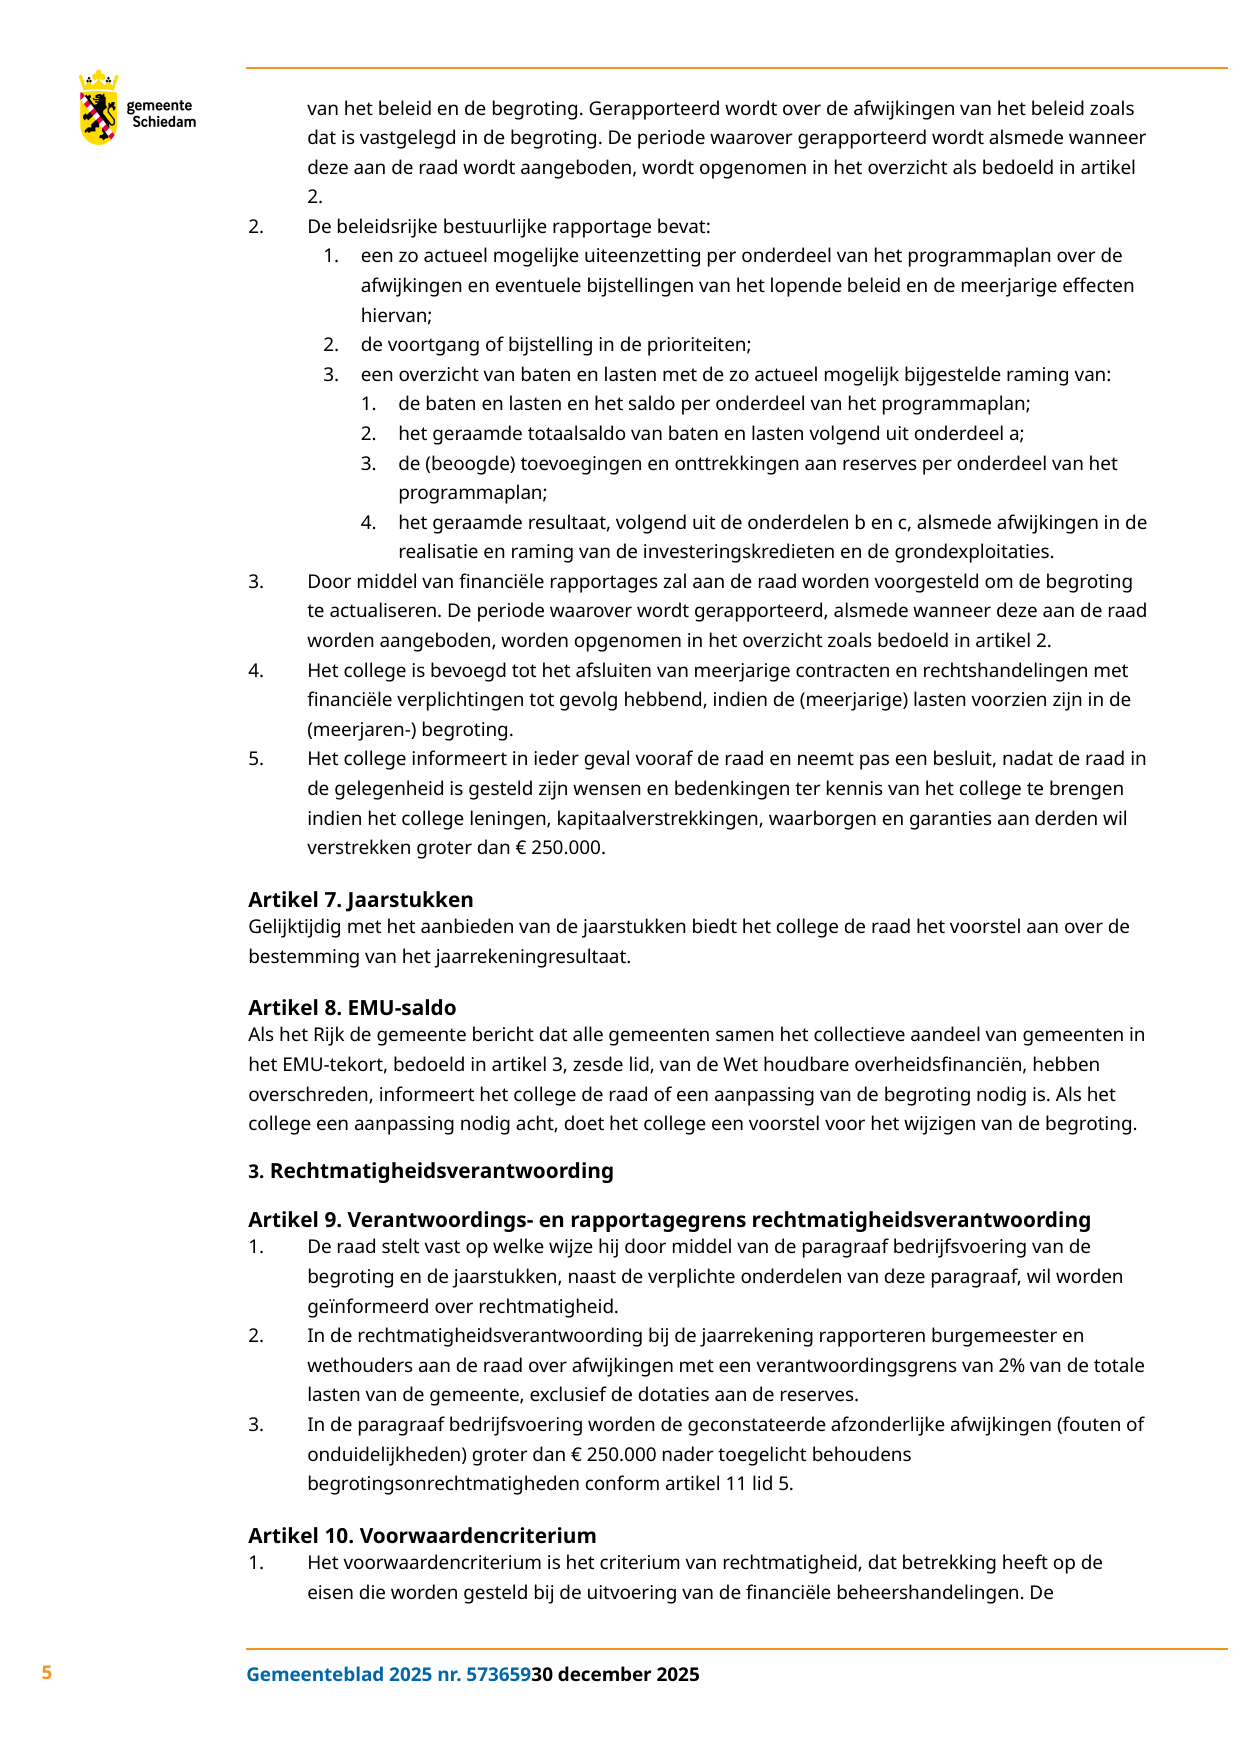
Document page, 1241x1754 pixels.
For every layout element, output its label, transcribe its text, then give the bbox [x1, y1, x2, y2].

list het geraamde totaalsaldo van baten en lasten volgend uit onderdeel a; [361, 420, 1152, 446]
list een zo actueel mogelijke uiteenzetting per onderdeel van het programmaplan over de afwijkingen en eventuele bijstellingen van het lopende beleid en de meerjarige effecten hiervan; [323, 243, 1152, 328]
list In de paragraaf bedrijfsvoering worden de geconstateerde afzonderlijke afwijkingen (fouten of onduidelijkheden) groter dan € 250.000 nader toegelicht behoudens begrotingsonrechtmatigheden conform artikel 11 lid 5. [248, 1411, 1152, 1496]
text Artikel 8. EMU-saldo [248, 993, 1152, 1022]
list een overzicht van baten en lasten met de zo actueel mogelijk bijgestelde raming van: [323, 361, 1152, 387]
list Het college is bevoegd tot het afsluiten van meerjarige contracten en rechtshandelingen met financiële verplichtingen tot gevolg hebbend, indien de (meerjarige) lasten voorzien zijn in de (meerjaren-) begroting. [248, 657, 1152, 742]
text Als het Rijk de gemeente bericht dat alle gemeenten samen het collectieve aandeel van gemeenten in het EMU-tekort, bedoeld in artikel 3, zesde lid, van de Wet houdbare overheidsfinanciën, hebben overschreden, informeert het college de raad of een aanpassing van de begroting nodig is. Als het college een aanpassing nodig acht, doet het college een voorstel voor het wijzigen van de begroting. [248, 1022, 1152, 1136]
list het geraamde resultaat, volgend uit de onderdelen b en c, alsmede afwijkingen in de realisatie en raming van de investeringskredieten en de grondexploitaties. [361, 509, 1152, 564]
list De beleidsrijke bestuurlijke rapportage bevat: [248, 213, 1152, 239]
picture [41, 47, 231, 172]
list van het beleid en de begroting. Gerapporteerd wordt over de afwijkingen van het beleid zoals dat is vastgelegd in de begroting. De periode waarover gerapporteerd wordt alsmede wanneer deze aan de raad wordt aangeboden, wordt opgenomen in het overzicht als bedoeld in artikel 2. [248, 95, 1152, 209]
text Artikel 7. Jaarstukken [248, 885, 1152, 913]
list In de rechtmatigheidsverantwoording bij de jaarrekening rapporteren burgemeester en wethouders aan de raad over afwijkingen met een verantwoordingsgrens van 2% van de totale lasten van de gemeente, exclusief de dotaties aan de reserves. [248, 1322, 1152, 1407]
text Artikel 9. Verantwoordings- en rapportagegrens rechtmatigheidsverantwoording [248, 1205, 1152, 1234]
list Door middel van financiële rapportages zal aan de raad worden voorgesteld om de begroting te actualiseren. De periode waarover wordt gerapporteerd, alsmede wanneer deze aan de raad worden aangeboden, worden opgenomen in het overzicht zoals bedoeld in artikel 2. [248, 568, 1152, 653]
list Het college informeert in ieder geval vooraf de raad en neemt pas een besluit, nadat de raad in de gelegenheid is gesteld zijn wensen en bedenkingen ter kennis van het college te brengen indien het college leningen, kapitaalverstrekkingen, waarborgen en garanties aan derden wil verstrekken groter dan € 250.000. [248, 746, 1152, 860]
list Het voorwaardencriterium is het criterium van rechtmatigheid, dat betrekking heeft op de eisen die worden gesteld bij de uitvoering van de financiële beheershandelingen. De [248, 1549, 1152, 1604]
list de (beoogde) toevoegingen en onttrekkingen aan reserves per onderdeel van het programmaplan; [361, 450, 1152, 505]
text Artikel 10. Voorwaardencriterium [248, 1521, 1152, 1549]
text 3. Rechtmatigheidsverantwoording [248, 1156, 1152, 1184]
list de voortgang of bijstelling in de prioriteiten; [323, 331, 1152, 357]
list De raad stelt vast op welke wijze hij door middel van de paragraaf bedrijfsvoering van de begroting en de jaarstukken, naast de verplichte onderdelen van deze paragraaf, wil worden geïnformeerd over rechtmatigheid. [248, 1234, 1152, 1319]
text Gelijktijdig met het aanbieden van de jaarstukken biedt het college de raad het voorstel aan over de bestemming van het jaarrekeningresultaat. [248, 913, 1152, 968]
list de baten en lasten en het saldo per onderdeel van het programmaplan; [361, 391, 1152, 416]
